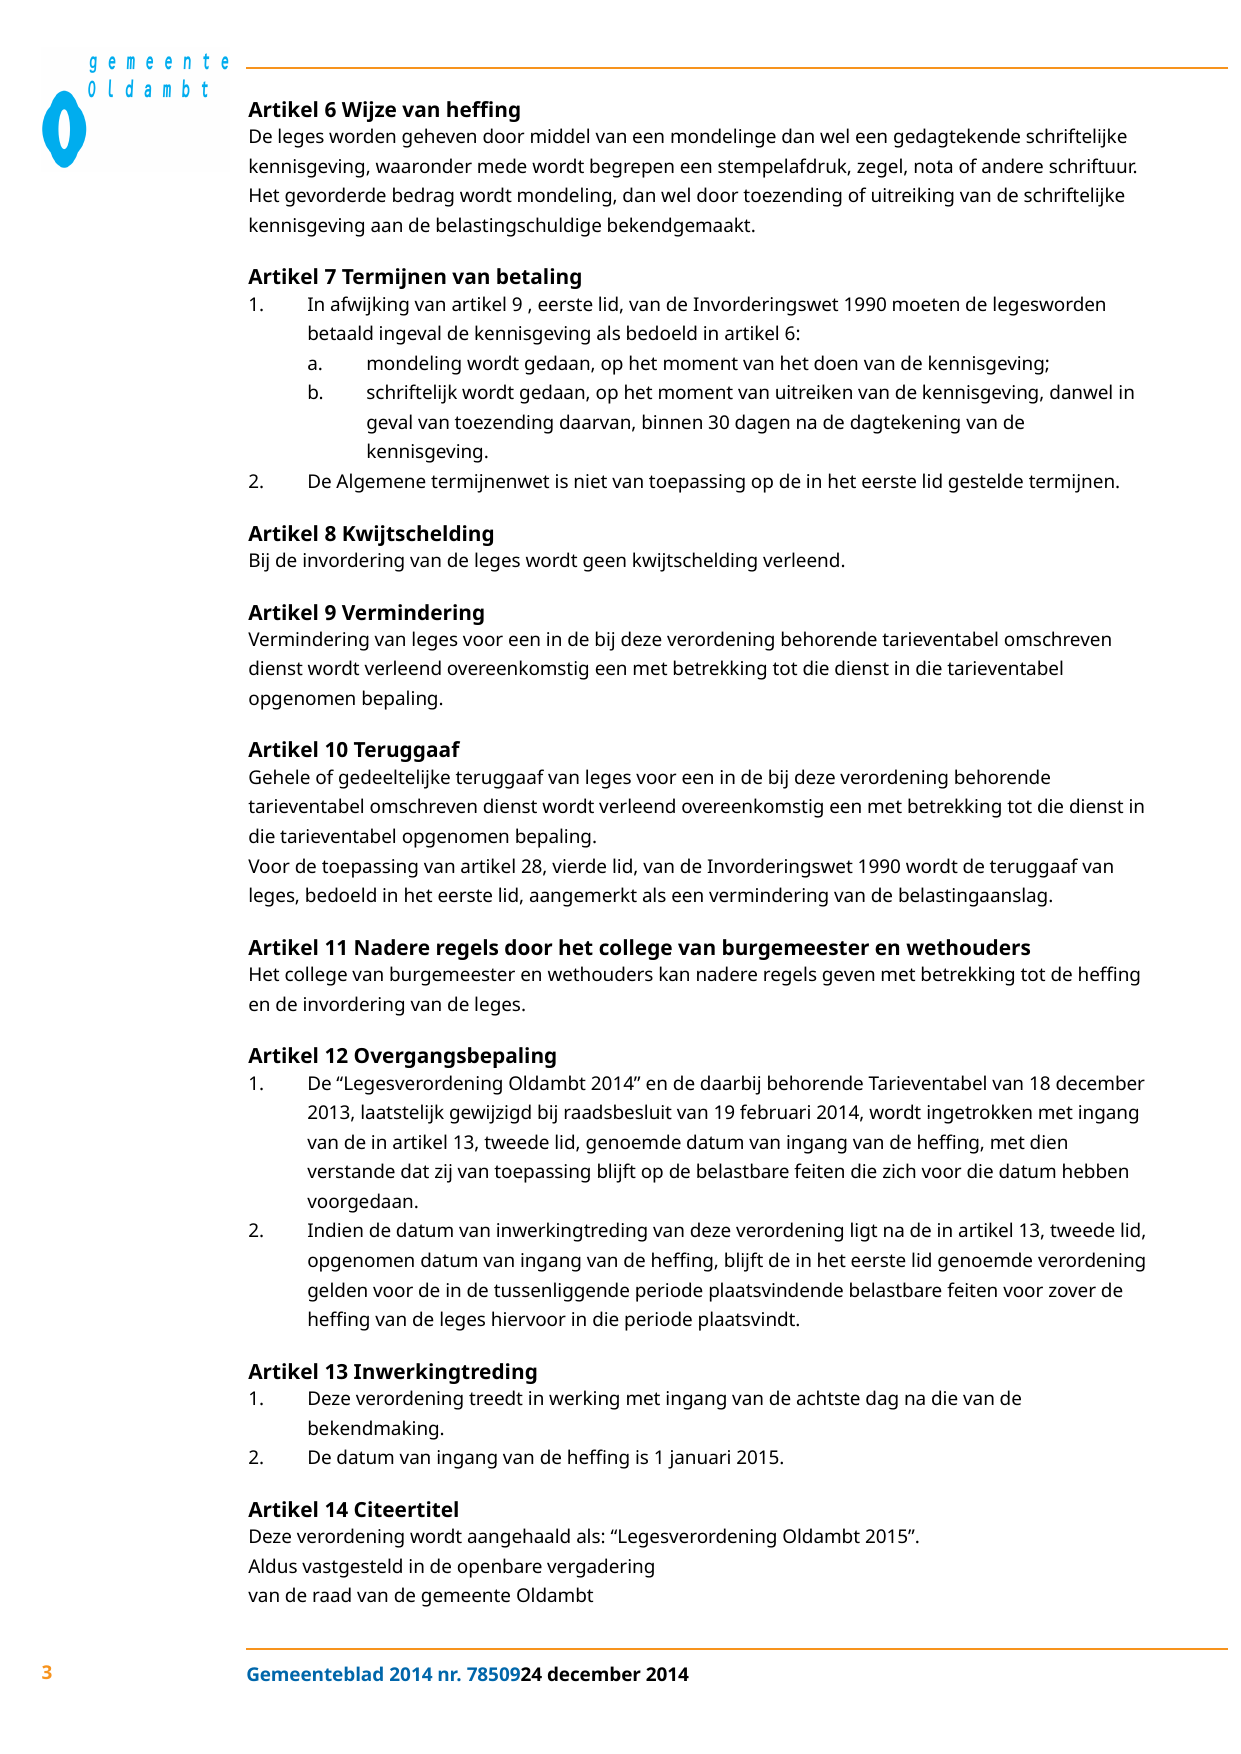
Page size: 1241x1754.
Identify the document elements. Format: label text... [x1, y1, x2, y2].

list Deze verordening treedt in werking met ingang van de achtste dag na die van de bekendmaking. [248, 1385, 1152, 1441]
text Artikel 8 Kwijtschelding [248, 519, 1152, 547]
text Artikel 11 Nadere regels door het college van burgemeester en wethouders [248, 933, 1152, 961]
text Artikel 12 Overgangsbepaling [248, 1041, 1152, 1070]
list De datum van ingang van de heffing is 1 januari 2015. [248, 1444, 1152, 1470]
text Artikel 10 Teruggaaf [248, 736, 1152, 764]
text Het college van burgemeester en wethouders kan nadere regels geven met betrekking tot de heffing en de invordering van de leges. [248, 961, 1152, 1017]
list De Algemene termijnenwet is niet van toepassing op de in het eerste lid gestelde termijnen. [248, 468, 1152, 494]
list De “Legesverordening Oldambt 2014” en de daarbij behorende Tarieventabel van 18 december 2013, laatstelijk gewijzigd bij raadsbesluit van 19 februari 2014, wordt ingetrokken met ingang van de in artikel 13, tweede lid, genoemde datum van ingang van de heffing, met dien verstande dat zij van toepassing blijft op de belastbare feiten die zich voor die datum hebben voorgedaan. [248, 1070, 1152, 1214]
text Voor de toepassing van artikel 28, vierde lid, van de Invorderingswet 1990 wordt de teruggaaf van leges, bedoeld in het eerste lid, aangemerkt als een vermindering van de belastingaanslag. [248, 853, 1152, 908]
text Aldus vastgesteld in de openbare vergadering [248, 1553, 1152, 1578]
text Artikel 6 Wijze van heffing [248, 95, 1152, 123]
text Deze verordening wordt aangehaald als: “Legesverordening Oldambt 2015”. [248, 1523, 1152, 1549]
list Indien de datum van inwerkingtreding van deze verordening ligt na de in artikel 13, tweede lid, opgenomen datum van ingang van de heffing, blijft de in het eerste lid genoemde verordening gelden voor de in de tussenliggende periode plaatsvindende belastbare feiten voor zover de heffing van de leges hiervoor in die periode plaatsvindt. [248, 1218, 1152, 1332]
text Artikel 14 Citeertitel [248, 1495, 1152, 1523]
list schriftelijk wordt gedaan, op het moment van uitreiken van de kennisgeving, danwel in geval van toezending daarvan, binnen 30 dagen na de dagtekening van de kennisgeving. [307, 379, 1152, 464]
text Vermindering van leges voor een in de bij deze verordening behorende tarieventabel omschreven dienst wordt verleend overeenkomstig een met betrekking tot die dienst in die tarieventabel opgenomen bepaling. [248, 626, 1152, 711]
text Bij de invordering van de leges wordt geen kwijtschelding verleend. [248, 547, 1152, 573]
text De leges worden geheven door middel van een mondelinge dan wel een gedagtekende schriftelijke kennisgeving, waaronder mede wordt begrepen een stempelafdruk, zegel, nota of andere schriftuur. Het gevorderde bedrag wordt mondeling, dan wel door toezending of uitreiking van de schriftelijke kennisgeving aan de belastingschuldige bekendgemaakt. [248, 123, 1152, 238]
text Artikel 13 Inwerkingtreding [248, 1357, 1152, 1385]
picture [41, 47, 231, 172]
text Artikel 7 Termijnen van betaling [248, 262, 1152, 291]
list mondeling wordt gedaan, op het moment van het doen van de kennisgeving; [307, 350, 1152, 376]
text Gehele of gedeeltelijke teruggaaf van leges voor een in de bij deze verordening behorende tarieventabel omschreven dienst wordt verleend overeenkomstig een met betrekking tot die dienst in die tarieventabel opgenomen bepaling. [248, 764, 1152, 849]
text Artikel 9 Vermindering [248, 598, 1152, 626]
list In afwijking van artikel 9 , eerste lid, van de Invorderingswet 1990 moeten de legesworden betaald ingeval de kennisgeving als bedoeld in artikel 6: [248, 291, 1152, 346]
text van de raad van de gemeente Oldambt [248, 1582, 1152, 1608]
